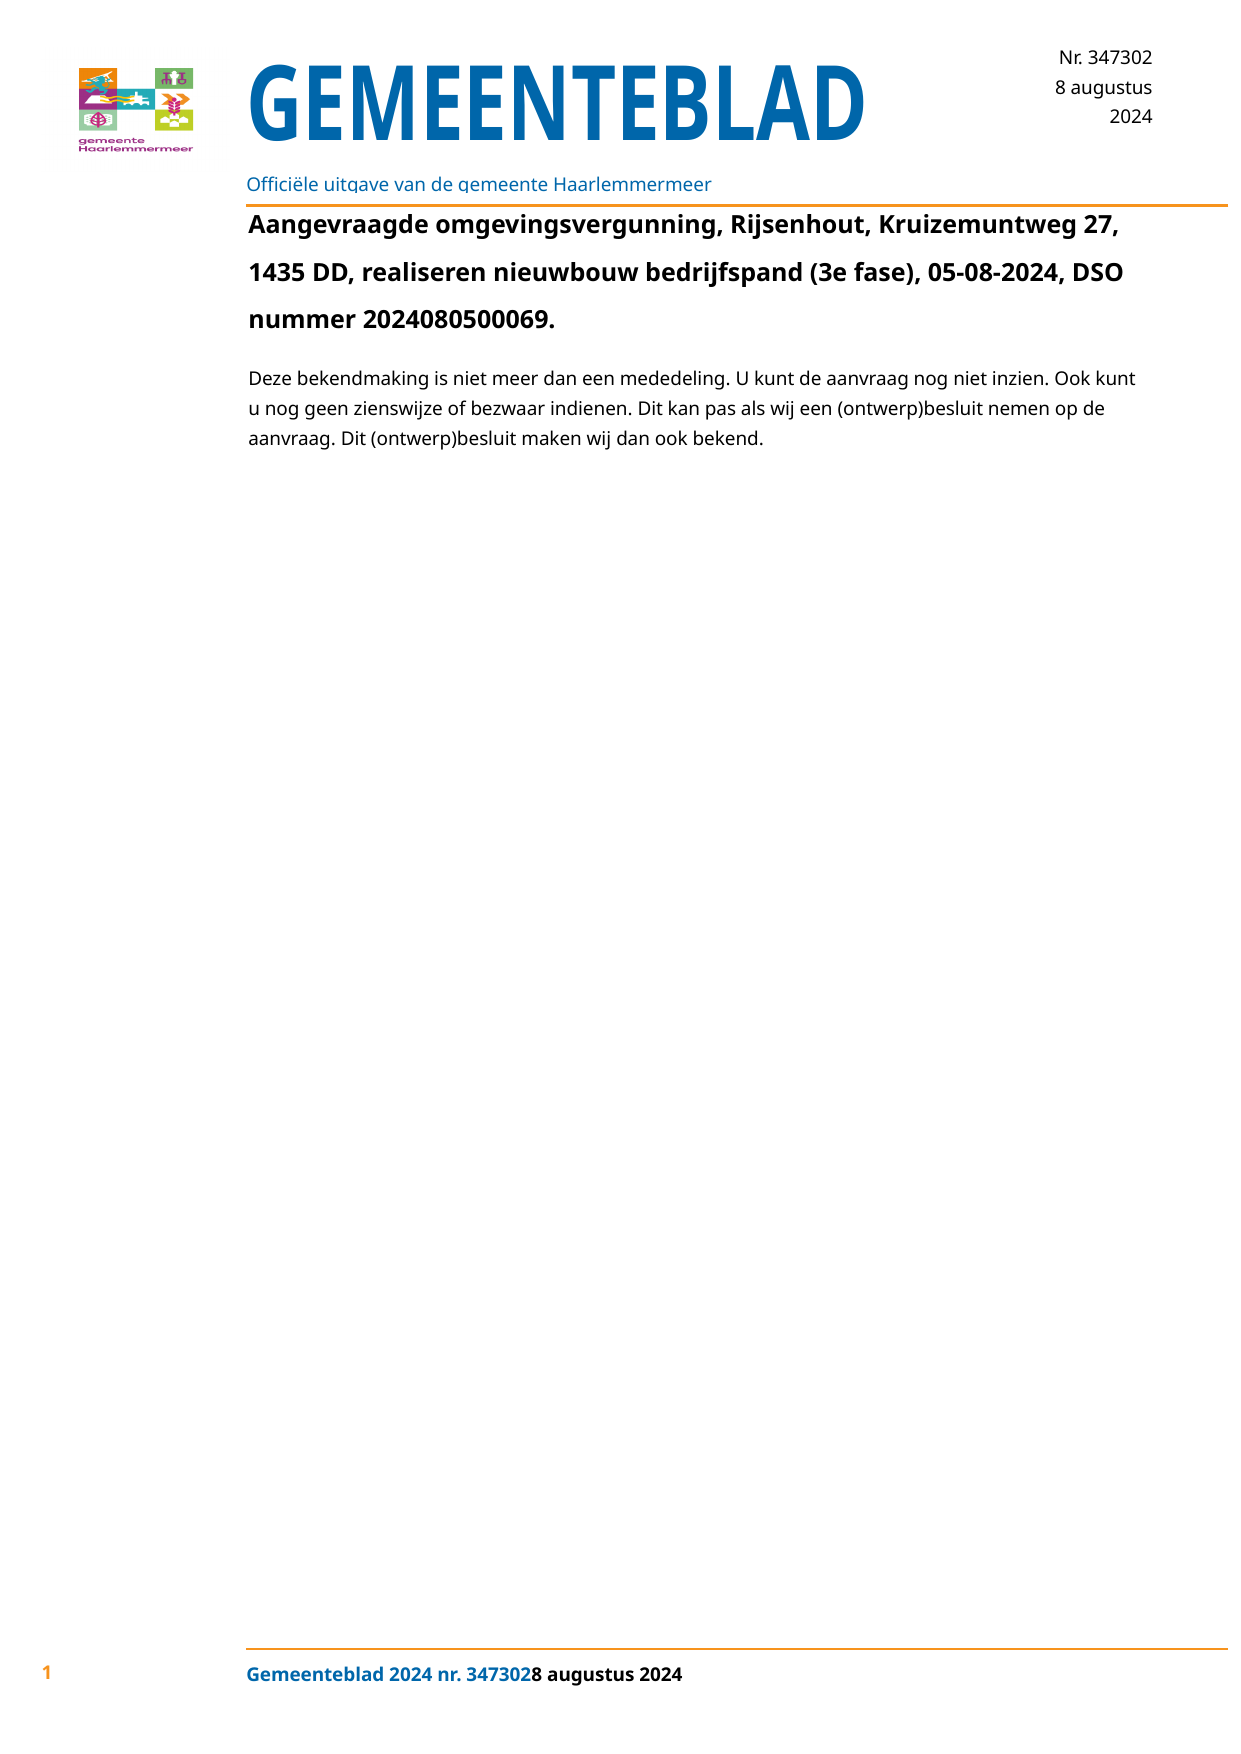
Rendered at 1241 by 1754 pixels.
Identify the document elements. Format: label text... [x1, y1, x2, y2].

text Aangevraagde omgevingsvergunning, Rijsenhout, Kruizemuntweg 27, 1435 DD, realiseren nieuwbouw bedrijfspand (3e fase), 05-08-2024, DSO nummer 2024080500069. [248, 207, 1152, 336]
picture [41, 47, 231, 172]
text Deze bekendmaking is niet meer dan een mededeling. U kunt de aanvraag nog niet inzien. Ook kunt u nog geen zienswijze of bezwaar indienen. Dit kan pas als wij een (ontwerp)besluit nemen op de aanvraag. Dit (ontwerp)besluit maken wij dan ook bekend. [248, 366, 1152, 450]
